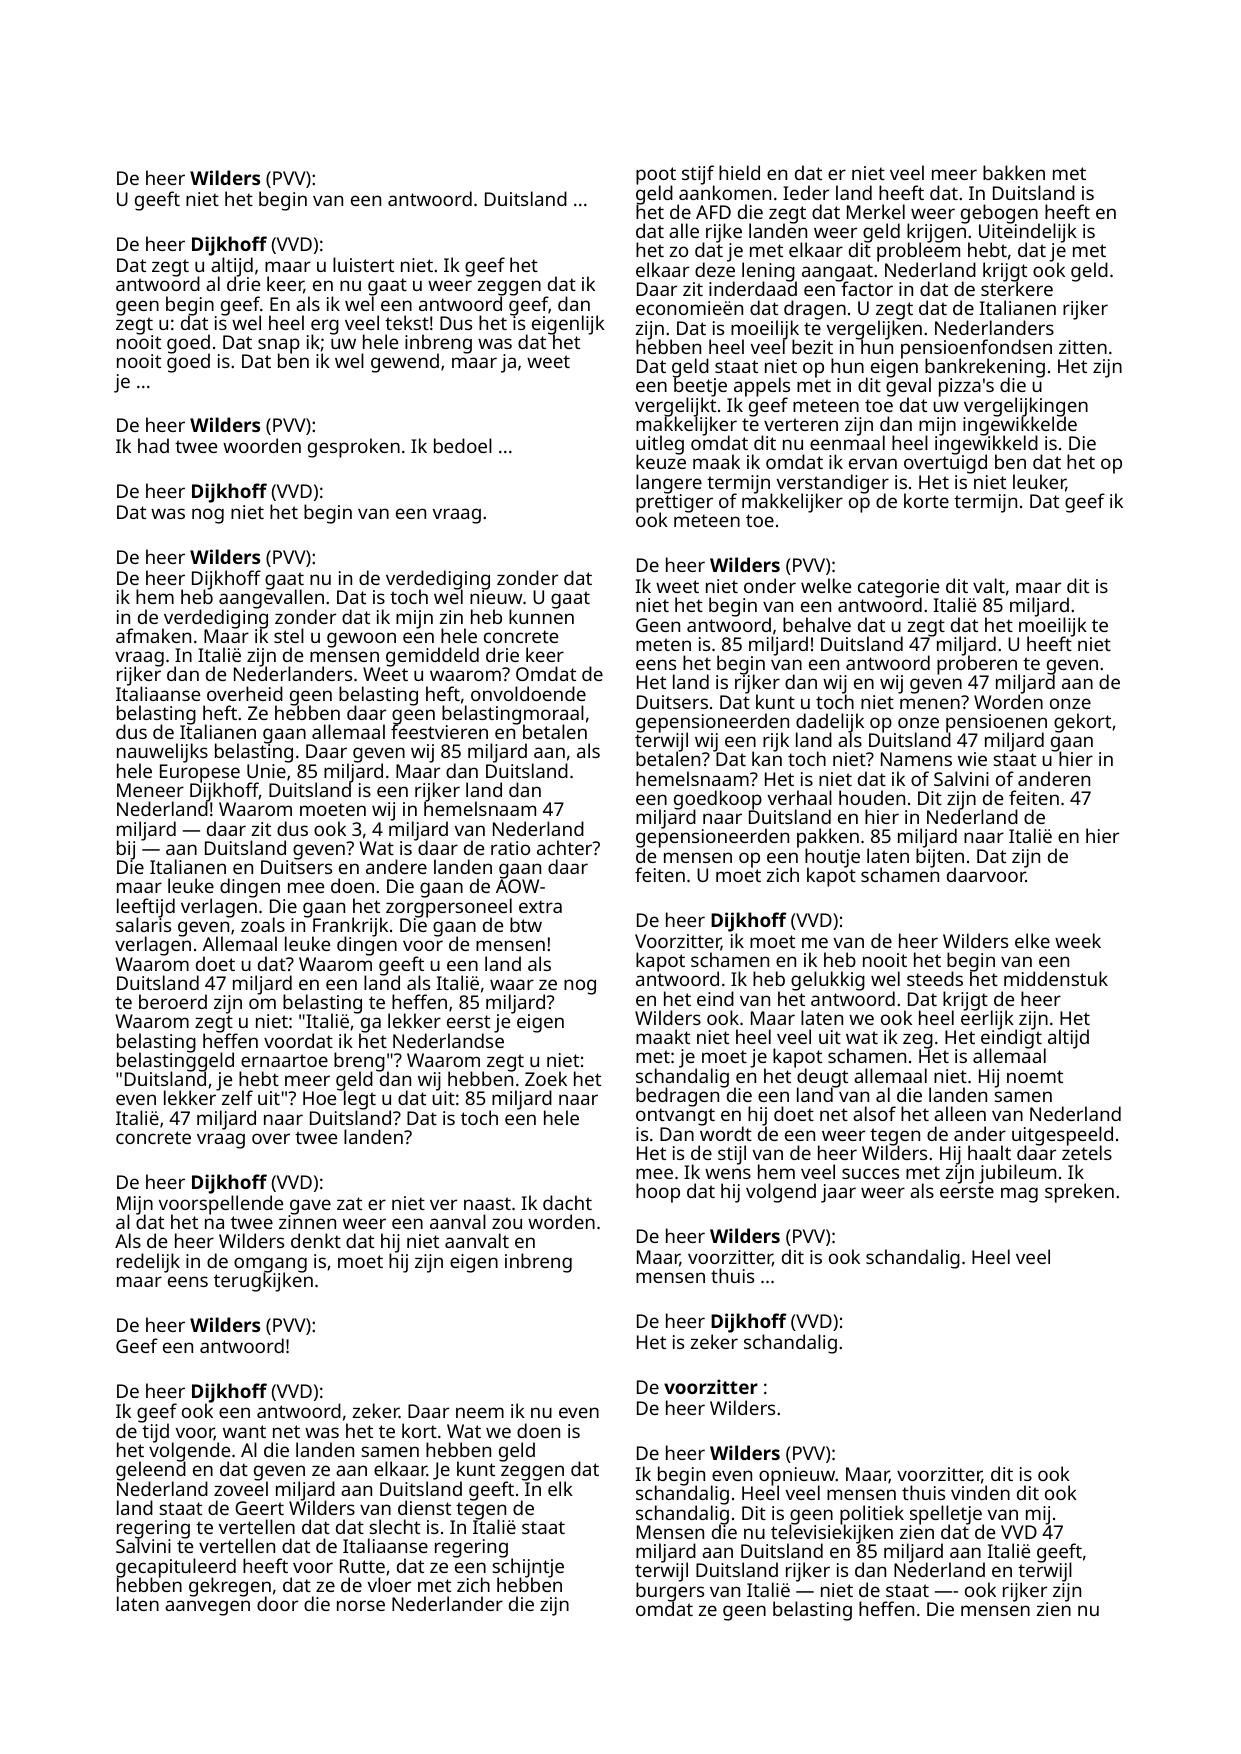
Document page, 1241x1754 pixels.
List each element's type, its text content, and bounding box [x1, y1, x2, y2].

text De heer Dijkhoff (VVD): [635, 1309, 1125, 1334]
text De heer Wilders (PVV): [115, 1312, 605, 1338]
text De heer Dijkhoff (VVD): [635, 907, 1125, 933]
text Maar, voorzitter, dit is ook schandalig. Heel veel mensen thuis ... [635, 1249, 1125, 1288]
text poot stijf hield en dat er niet veel meer bakken met geld aankomen. Ieder land heeft dat. In Duitsland is het de AFD die zegt dat Merkel weer gebogen heeft en dat alle rijke landen weer geld krijgen. Uiteindelijk is het zo dat je met elkaar dit probleem hebt, dat je met elkaar deze lening aangaat. Nederland krijgt ook geld. Daar zit inderdaad een factor in dat de sterkere economieën dat dragen. U zegt dat de Italianen rijker zijn. Dat is moeilijk te vergelijken. Nederlanders hebben heel veel bezit in hun pensioenfondsen zitten. Dat geld staat niet op hun eigen bankrekening. Het zijn een beetje appels met in dit geval pizza's die u vergelijkt. Ik geef meteen toe dat uw vergelijkingen makkelijker te verteren zijn dan mijn ingewikkelde uitleg omdat dit nu eenmaal heel ingewikkeld is. Die keuze maak ik omdat ik ervan overtuigd ben dat het op langere termijn verstandiger is. Het is niet leuker, prettiger of makkelijker op de korte termijn. Dat geef ik ook meteen toe. [635, 165, 1125, 531]
text De voorzitter : [635, 1374, 1125, 1400]
text Voorzitter, ik moet me van de heer Wilders elke week kapot schamen en ik heb nooit het begin van een antwoord. Ik heb gelukkig wel steeds het middenstuk en het eind van het antwoord. Dat krijgt de heer Wilders ook. Maar laten we ook heel eerlijk zijn. Het maakt niet heel veel uit wat ik zeg. Het eindigt altijd met: je moet je kapot schamen. Het is allemaal schandalig en het deugt allemaal niet. Hij noemt bedragen die een land van al die landen samen ontvangt en hij doet net alsof het alleen van Nederland is. Dan wordt de een weer tegen de ander uitgespeeld. Het is de stijl van de heer Wilders. Hij haalt daar zetels mee. Ik wens hem veel succes met zijn jubileum. Ik hoop dat hij volgend jaar weer als eerste mag spreken. [635, 933, 1125, 1203]
text De heer Wilders (PVV): [115, 413, 605, 438]
text De heer Dijkhoff gaat nu in de verdediging zonder dat ik hem heb aangevallen. Dat is toch wel nieuw. U gaat in de verdediging zonder dat ik mijn zin heb kunnen afmaken. Maar ik stel u gewoon een hele concrete vraag. In Italië zijn de mensen gemiddeld drie keer rijker dan de Nederlanders. Weet u waarom? Omdat de Italiaanse overheid geen belasting heft, onvoldoende belasting heft. Ze hebben daar geen belastingmoraal, dus de Italianen gaan allemaal feestvieren en betalen nauwelijks belasting. Daar geven wij 85 miljard aan, als hele Europese Unie, 85 miljard. Maar dan Duitsland. Meneer Dijkhoff, Duitsland is een rijker land dan Nederland! Waarom moeten wij in hemelsnaam 47 miljard — daar zit dus ook 3, 4 miljard van Nederland bij — aan Duitsland geven? Wat is daar de ratio achter? Die Italianen en Duitsers en andere landen gaan daar maar leuke dingen mee doen. Die gaan de AOW-leeftijd verlagen. Die gaan het zorgpersoneel extra salaris geven, zoals in Frankrijk. Die gaan de btw verlagen. Allemaal leuke dingen voor de mensen! Waarom doet u dat? Waarom geeft u een land als Duitsland 47 miljard en een land als Italië, waar ze nog te beroerd zijn om belasting te heffen, 85 miljard? Waarom zegt u niet: "Italië, ga lekker eerst je eigen belasting heffen voordat ik het Nederlandse belastinggeld ernaartoe breng"? Waarom zegt u niet: "Duitsland, je hebt meer geld dan wij hebben. Zoek het even lekker zelf uit"? Hoe legt u dat uit: 85 miljard naar Italië, 47 miljard naar Duitsland? Dat is toch een hele concrete vraag over twee landen? [115, 570, 605, 1148]
text Dat was nog niet het begin van een vraag. [115, 504, 605, 523]
text De heer Wilders (PVV): [635, 1223, 1125, 1249]
text De heer Dijkhoff (VVD): [115, 231, 605, 257]
text De heer Wilders. [635, 1400, 1125, 1419]
text Ik geef ook een antwoord, zeker. Daar neem ik nu even de tijd voor, want net was het te kort. Wat we doen is het volgende. Al die landen samen hebben geld geleend en dat geven ze aan elkaar. Je kunt zeggen dat Nederland zoveel miljard aan Duitsland geeft. In elk land staat de Geert Wilders van dienst tegen de regering te vertellen dat dat slecht is. In Italië staat Salvini te vertellen dat de Italiaanse regering gecapituleerd heeft voor Rutte, dat ze een schijntje hebben gekregen, dat ze de vloer met zich hebben laten aanvegen door die norse Nederlander die zijn [115, 1403, 605, 1616]
text Mijn voorspellende gave zat er niet ver naast. Ik dacht al dat het na twee zinnen weer een aanval zou worden. Als de heer Wilders denkt dat hij niet aanvalt en redelijk in de omgang is, moet hij zijn eigen inbreng maar eens terugkijken. [115, 1195, 605, 1291]
text U geeft niet het begin van een antwoord. Duitsland ... [115, 191, 605, 210]
text Het is zeker schandalig. [635, 1334, 1125, 1354]
text De heer Wilders (PVV): [635, 552, 1125, 578]
text De heer Wilders (PVV): [635, 1440, 1125, 1466]
text Ik weet niet onder welke categorie dit valt, maar dit is niet het begin van een antwoord. Italië 85 miljard. Geen antwoord, behalve dat u zegt dat het moeilijk te meten is. 85 miljard! Duitsland 47 miljard. U heeft niet eens het begin van een antwoord proberen te geven. Het land is rijker dan wij en wij geven 47 miljard aan de Duitsers. Dat kunt u toch niet menen? Worden onze gepensioneerden dadelijk op onze pensioenen gekort, terwijl wij een rijk land als Duitsland 47 miljard gaan betalen? Dat kan toch niet? Namens wie staat u hier in hemelsnaam? Het is niet dat ik of Salvini of anderen een goedkoop verhaal houden. Dit zijn de feiten. 47 miljard naar Duitsland en hier in Nederland de gepensioneerden pakken. 85 miljard naar Italië en hier de mensen op een houtje laten bijten. Dat zijn de feiten. U moet zich kapot schamen daarvoor. [635, 578, 1125, 886]
text De heer Dijkhoff (VVD): [115, 478, 605, 504]
text De heer Dijkhoff (VVD): [115, 1378, 605, 1403]
text De heer Wilders (PVV): [115, 165, 605, 191]
text Ik had twee woorden gesproken. Ik bedoel ... [115, 438, 605, 458]
text De heer Wilders (PVV): [115, 544, 605, 570]
text Ik begin even opnieuw. Maar, voorzitter, dit is ook schandalig. Heel veel mensen thuis vinden dit ook schandalig. Dit is geen politiek spelletje van mij. Mensen die nu televisiekijken zien dat de VVD 47 miljard aan Duitsland en 85 miljard aan Italië geeft, terwijl Duitsland rijker is dan Nederland en terwijl burgers van Italië — niet de staat —- ook rijker zijn omdat ze geen belasting heffen. Die mensen zien nu [635, 1466, 1125, 1620]
text De heer Dijkhoff (VVD): [115, 1169, 605, 1195]
text Dat zegt u altijd, maar u luistert niet. Ik geef het antwoord al drie keer, en nu gaat u weer zeggen dat ik geen begin geef. En als ik wel een antwoord geef, dan zegt u: dat is wel heel erg veel tekst! Dus het is eigenlijk nooit goed. Dat snap ik; uw hele inbreng was dat het nooit goed is. Dat ben ik wel gewend, maar ja, weet je ... [115, 257, 605, 392]
text Geef een antwoord! [115, 1338, 605, 1357]
